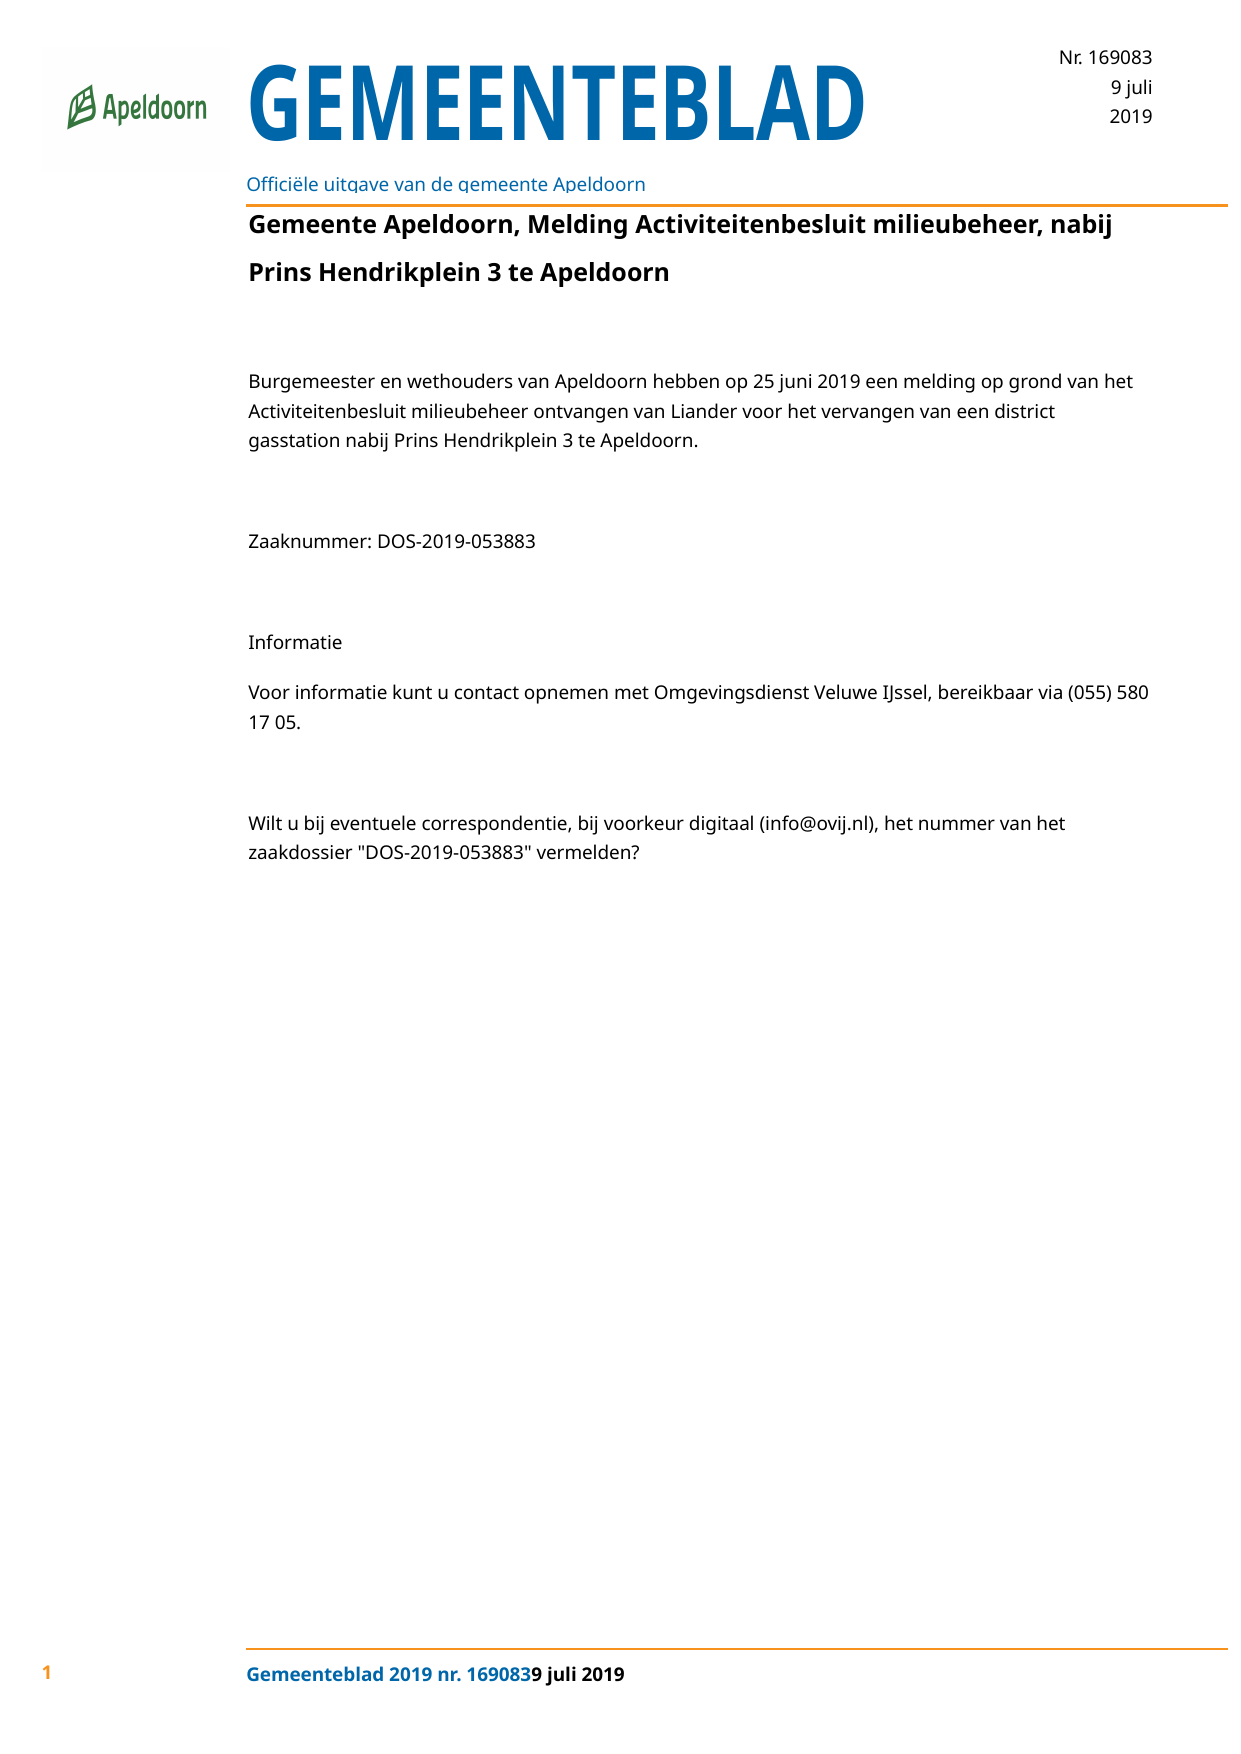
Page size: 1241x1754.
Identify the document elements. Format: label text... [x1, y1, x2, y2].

text Wilt u bij eventuele correspondentie, bij voorkeur digitaal (info@ovij.nl), het nummer van het zaakdossier "DOS-2019-053883" vermelden? [248, 810, 1152, 865]
text Zaaknummer: DOS-2019-053883 [248, 528, 1152, 554]
text Gemeente Apeldoorn, Melding Activiteitenbesluit milieubeheer, nabij Prins Hendrikplein 3 te Apeldoorn [248, 207, 1152, 288]
text Informatie [248, 629, 1152, 655]
picture [41, 47, 231, 172]
text Voor informatie kunt u contact opnemen met Omgevingsdienst Veluwe IJssel, bereikbaar via (055) 580 17 05. [248, 679, 1152, 735]
text Burgemeester en wethouders van Apeldoorn hebben op 25 juni 2019 een melding op grond van het Activiteitenbesluit milieubeheer ontvangen van Liander voor het vervangen van een district gasstation nabij Prins Hendrikplein 3 te Apeldoorn. [248, 368, 1152, 453]
